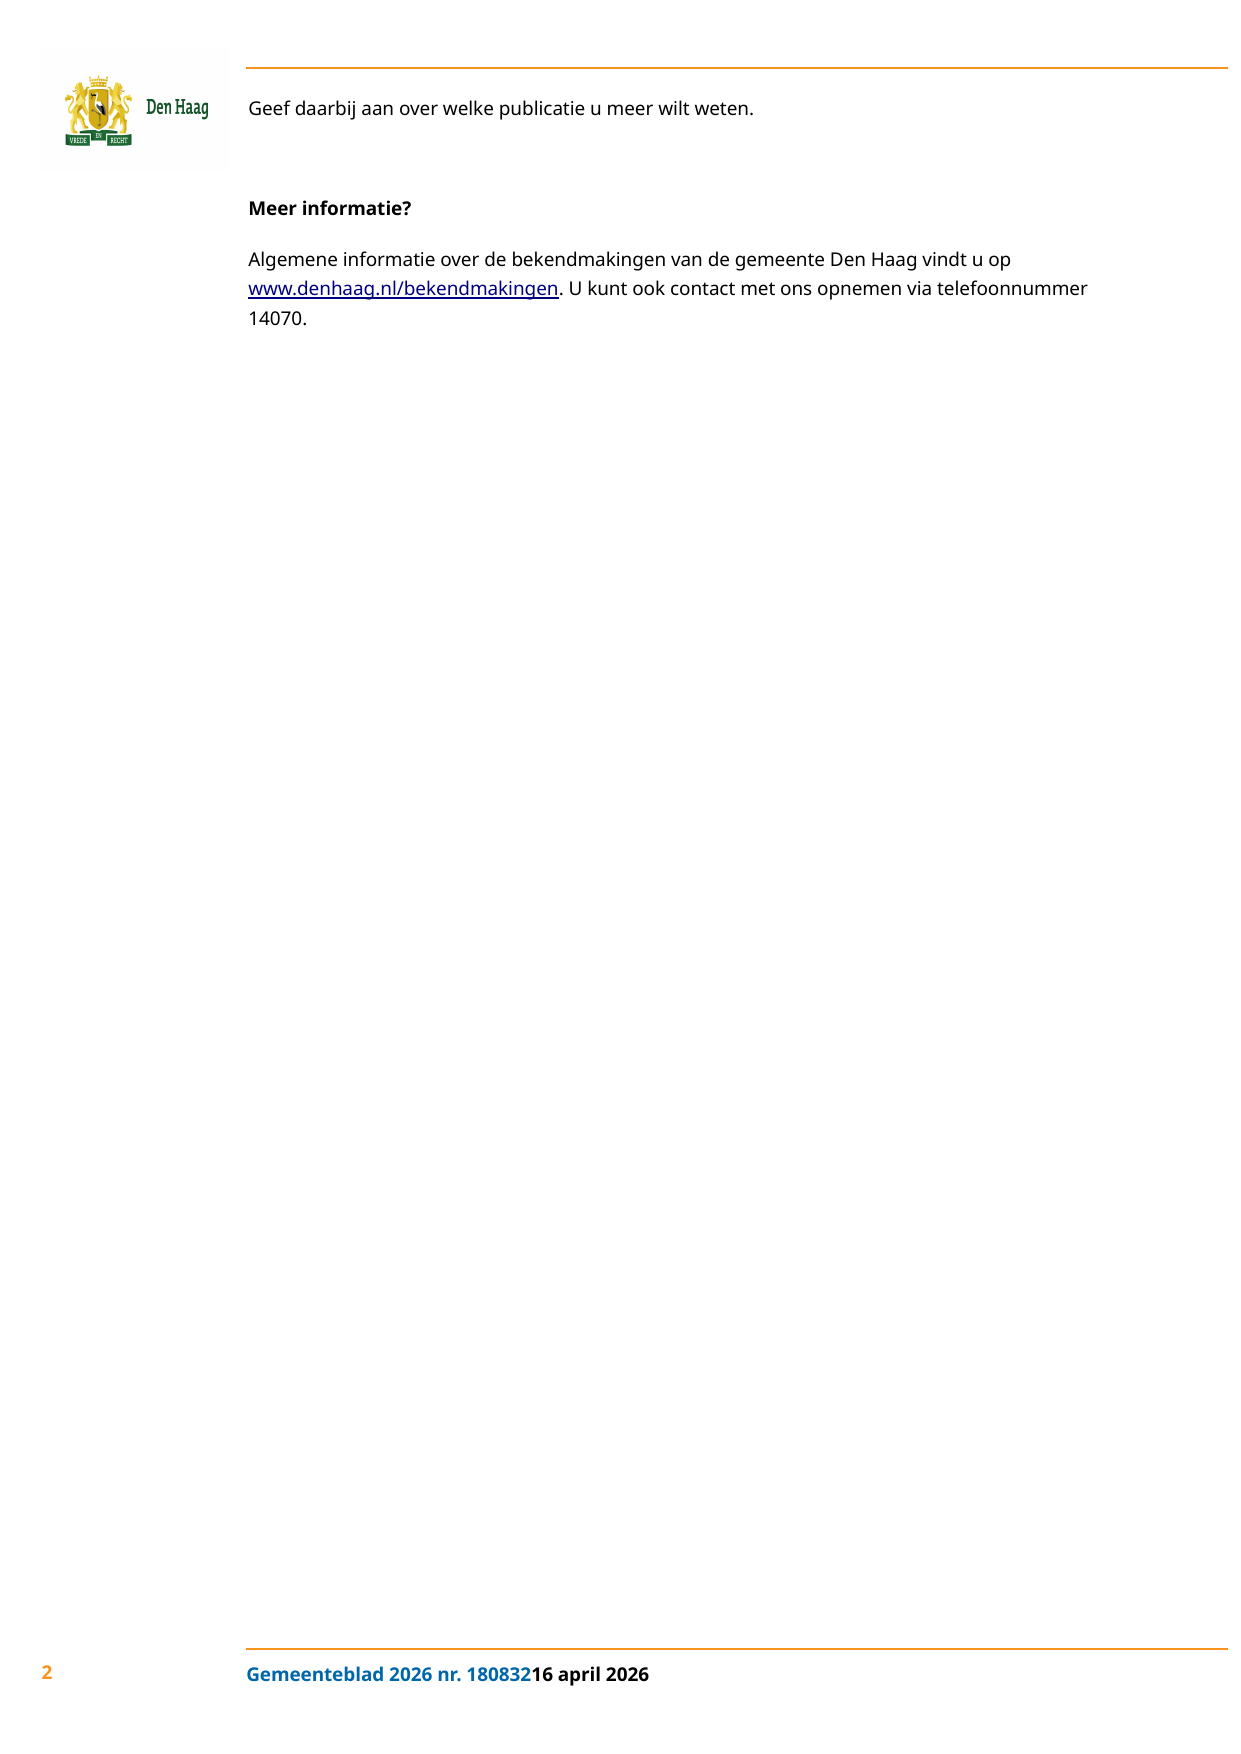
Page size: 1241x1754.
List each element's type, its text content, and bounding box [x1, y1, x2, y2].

text Algemene informatie over de bekendmakingen van de gemeente Den Haag vindt u op www.denhaag.nl/bekendmakingen. U kunt ook contact met ons opnemen via telefoonnummer 14070. [248, 246, 1152, 331]
picture [41, 47, 231, 172]
text Meer informatie? [248, 196, 1152, 221]
text Geef daarbij aan over welke publicatie u meer wilt weten. [248, 95, 1152, 121]
